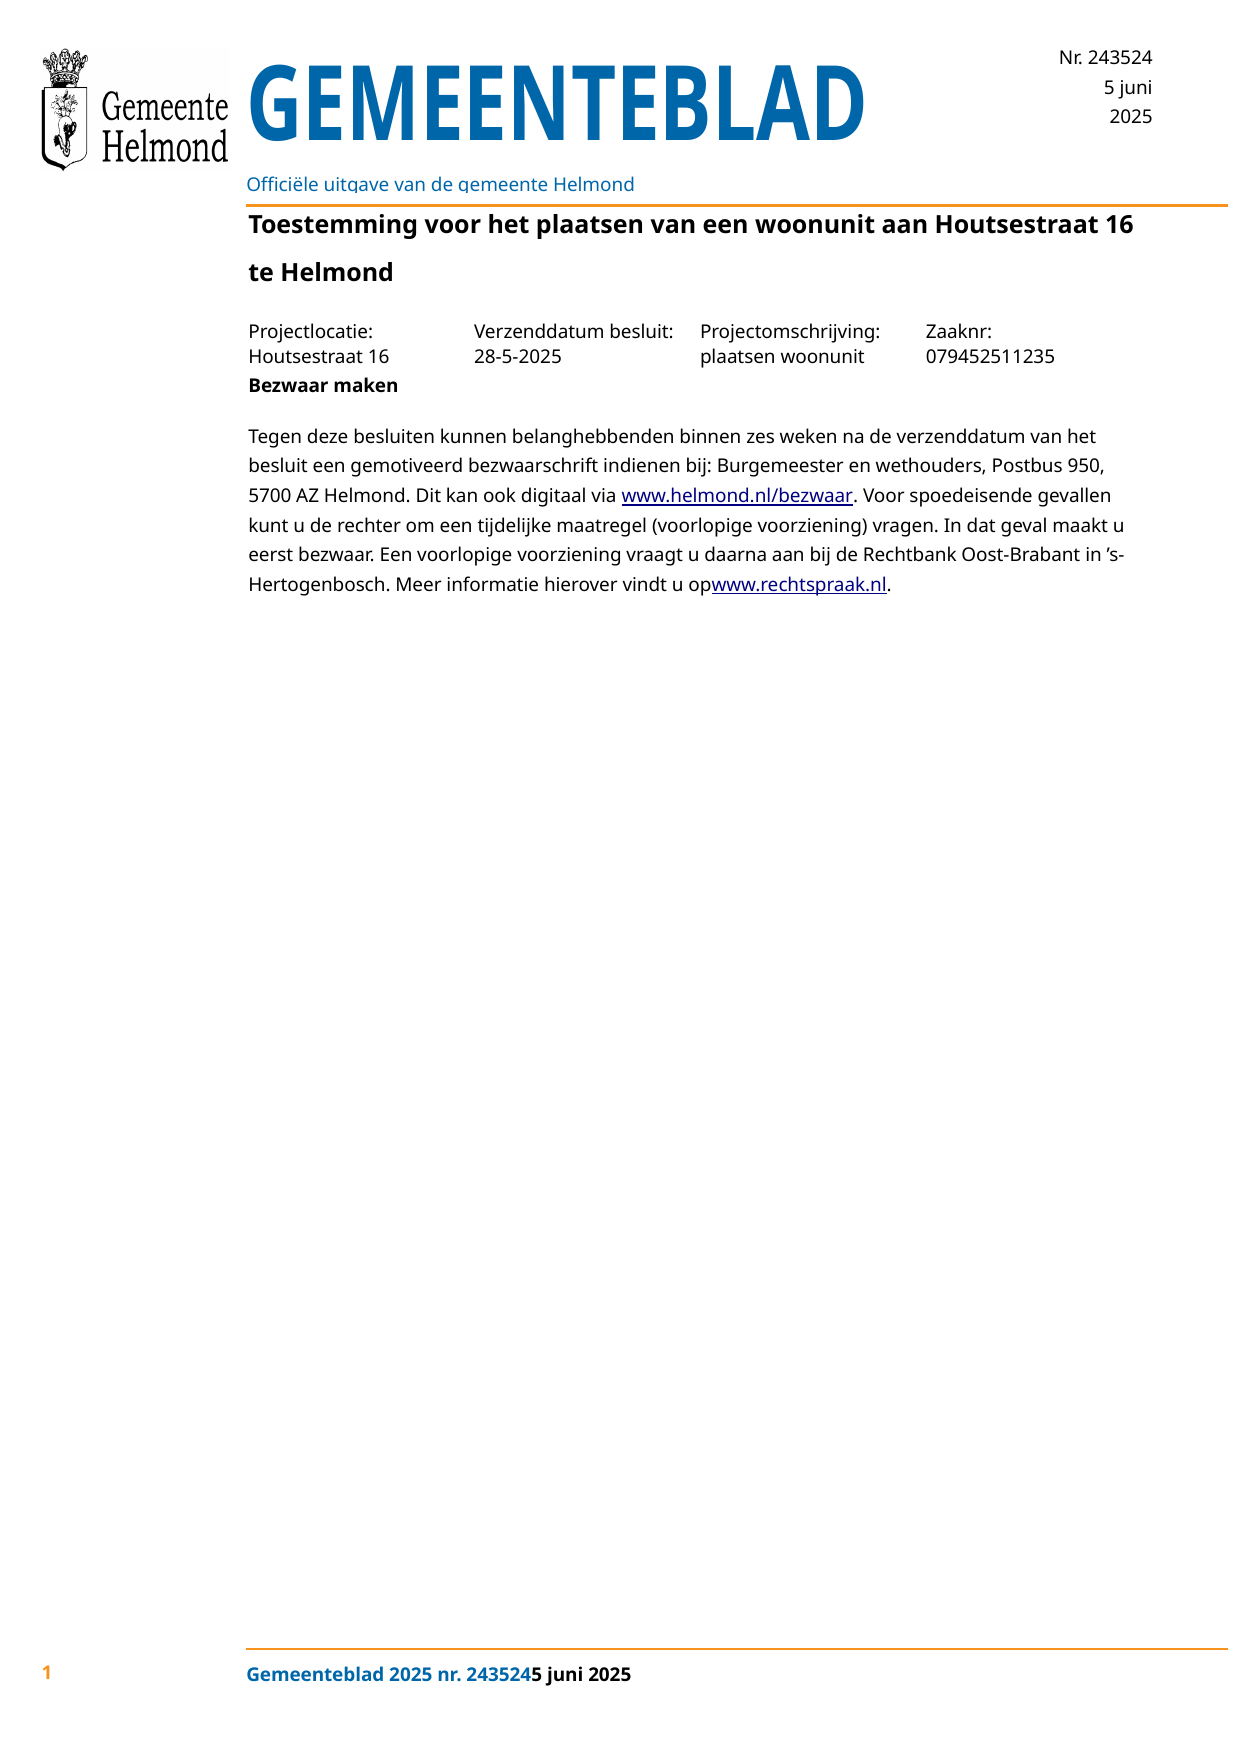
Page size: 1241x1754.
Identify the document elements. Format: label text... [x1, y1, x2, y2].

table_header Projectomschrijving: [700, 318, 926, 344]
table_cell 28-5-2025 [474, 344, 700, 369]
text Bezwaar maken [248, 373, 1152, 398]
table_cell Houtsestraat 16 [248, 344, 474, 369]
table_header Verzenddatum besluit: [474, 318, 700, 344]
table_cell 079452511235 [926, 344, 1152, 369]
text Tegen deze besluiten kunnen belanghebbenden binnen zes weken na de verzenddatum van het besluit een gemotiveerd bezwaarschrift indienen bij: Burgemeester en wethouders, Postbus 950, 5700 AZ Helmond. Dit kan ook digitaal via www.helmond.nl/bezwaar. Voor spoedeisende gevallen kunt u de rechter om een tijdelijke maatregel (voorlopige voorziening) vragen. In dat geval maakt u eerst bezwaar. Een voorlopige voorziening vraagt u daarna aan bij de Rechtbank Oost-Brabant in ’s-Hertogenbosch. Meer informatie hierover vindt u opwww.rechtspraak.nl. [248, 423, 1152, 597]
text Toestemming voor het plaatsen van een woonunit aan Houtsestraat 16 te Helmond [248, 207, 1152, 288]
picture [41, 47, 231, 172]
table_header Zaaknr: [926, 318, 1152, 344]
table_cell plaatsen woonunit [700, 344, 926, 369]
table_header Projectlocatie: [248, 318, 474, 344]
